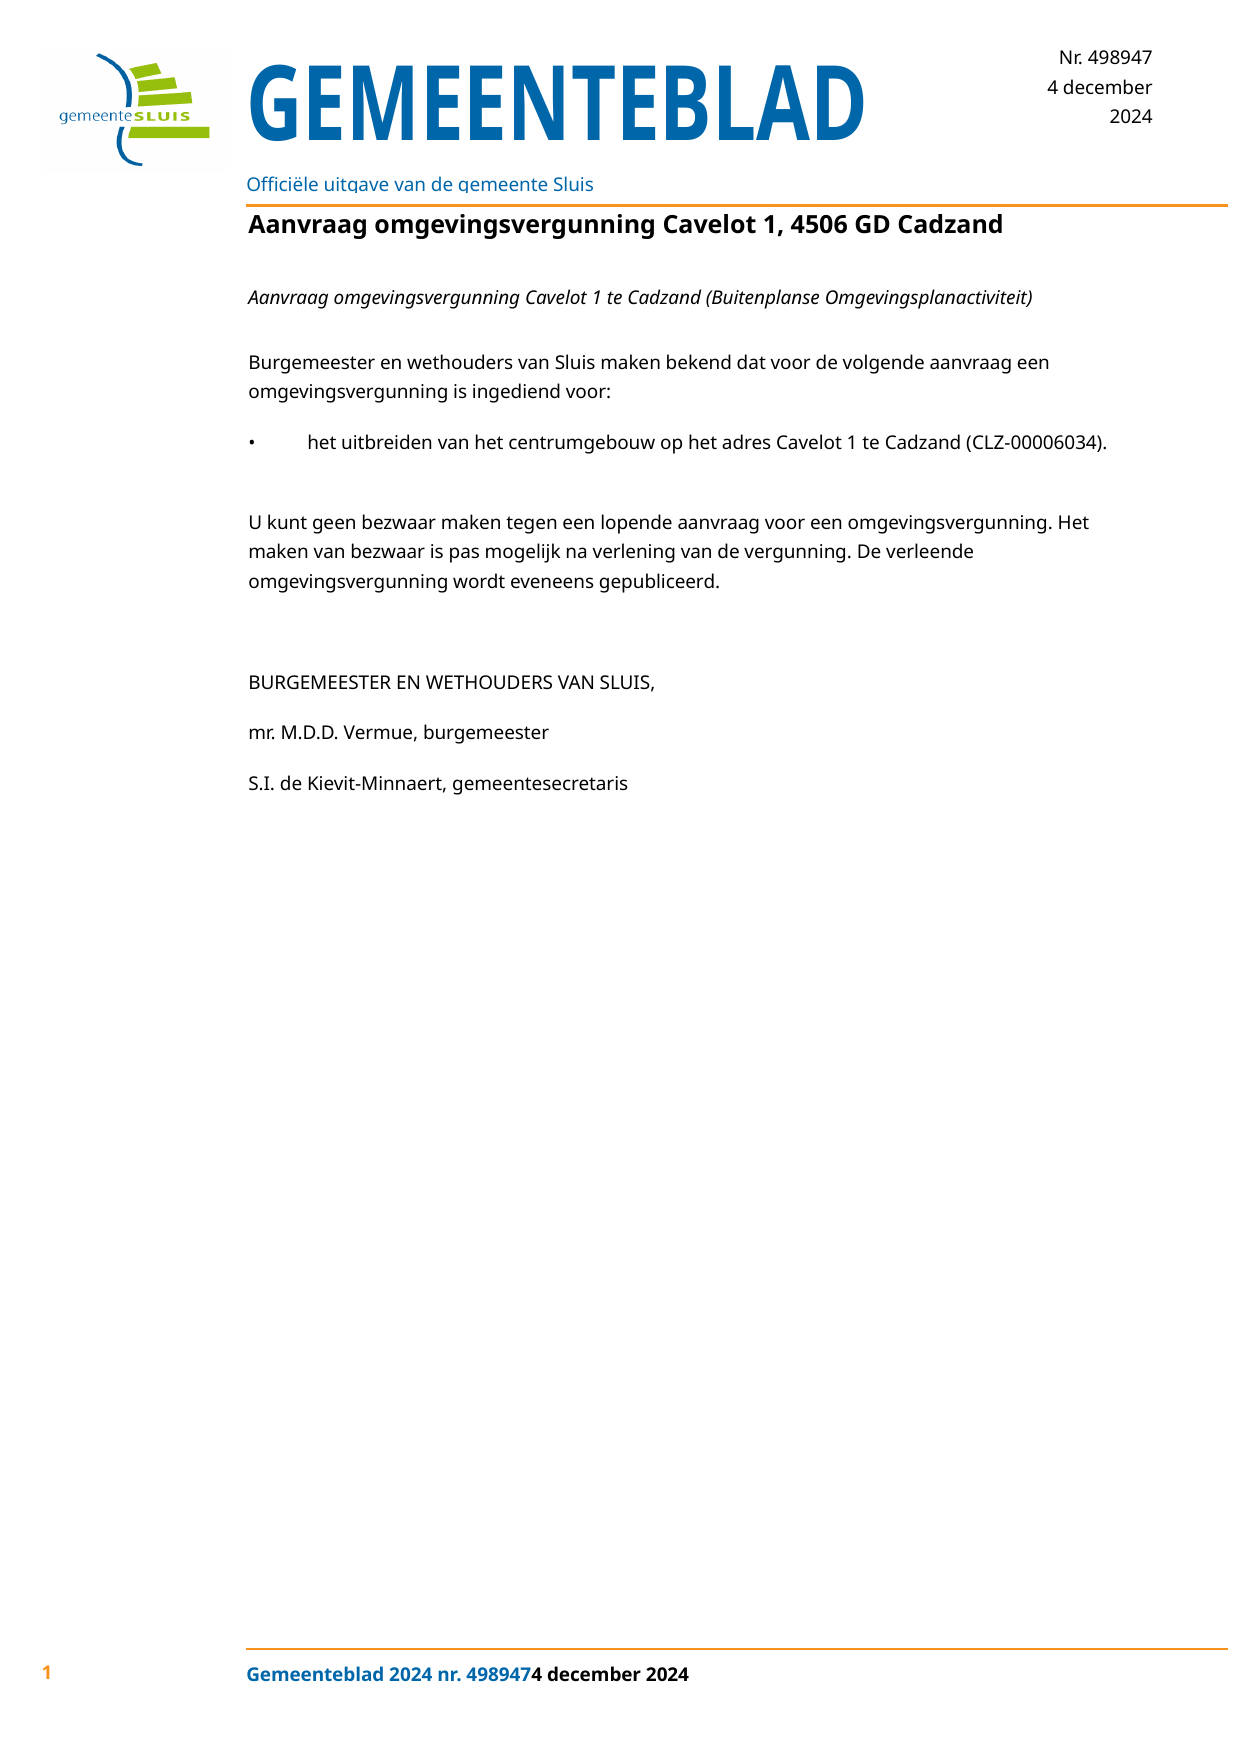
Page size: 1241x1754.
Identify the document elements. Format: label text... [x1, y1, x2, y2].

text Aanvraag omgevingsvergunning Cavelot 1 te Cadzand (Buitenplanse Omgevingsplanactiviteit) [248, 284, 1152, 309]
list het uitbreiden van het centrumgebouw op het adres Cavelot 1 te Cadzand (CLZ-00006034). [248, 429, 1152, 454]
text S.I. de Kievit-Minnaert, gemeentesecretaris [248, 770, 1152, 795]
picture [41, 47, 231, 172]
text Aanvraag omgevingsvergunning Cavelot 1, 4506 GD Cadzand [248, 207, 1152, 241]
text U kunt geen bezwaar maken tegen een lopende aanvraag voor een omgevingsvergunning. Het maken van bezwaar is pas mogelijk na verlening van de vergunning. De verleende omgevingsvergunning wordt eveneens gepubliceerd. [248, 509, 1152, 594]
text mr. M.D.D. Vermue, burgemeester [248, 719, 1152, 745]
text BURGEMEESTER EN WETHOUDERS VAN SLUIS, [248, 669, 1152, 694]
text Burgemeester en wethouders van Sluis maken bekend dat voor de volgende aanvraag een omgevingsvergunning is ingediend voor: [248, 349, 1152, 404]
